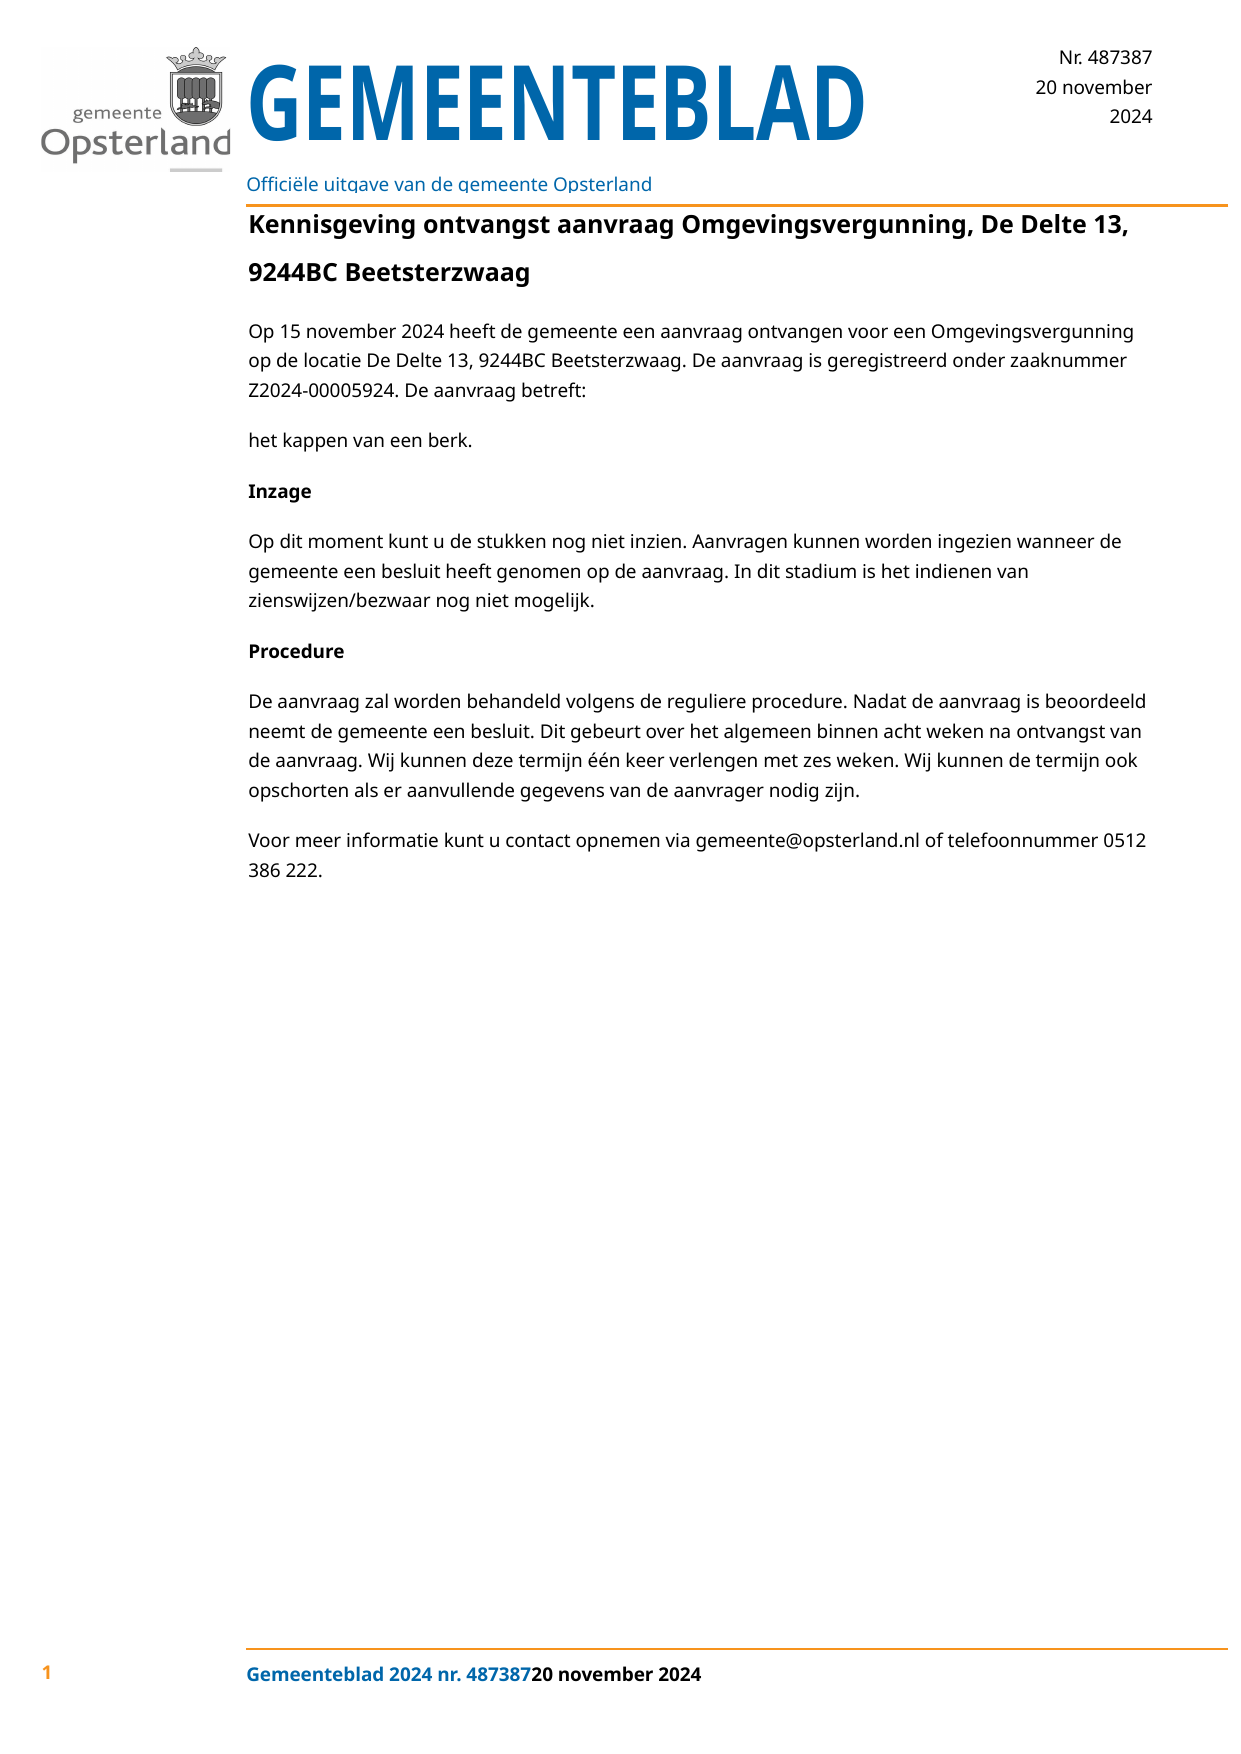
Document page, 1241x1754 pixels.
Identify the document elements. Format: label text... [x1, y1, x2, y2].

text Op dit moment kunt u de stukken nog niet inzien. Aanvragen kunnen worden ingezien wanneer de gemeente een besluit heeft genomen op de aanvraag. In dit stadium is het indienen van zienswijzen/bezwaar nog niet mogelijk. [248, 528, 1152, 613]
text het kappen van een berk. [248, 427, 1152, 453]
text De aanvraag zal worden behandeld volgens de reguliere procedure. Nadat de aanvraag is beoordeeld neemt de gemeente een besluit. Dit gebeurt over het algemeen binnen acht weken na ontvangst van de aanvraag. Wij kunnen deze termijn één keer verlengen met zes weken. Wij kunnen de termijn ook opschorten als er aanvullende gegevens van de aanvrager nodig zijn. [248, 688, 1152, 803]
text Kennisgeving ontvangst aanvraag Omgevingsvergunning, De Delte 13, 9244BC Beetsterzwaag [248, 207, 1152, 288]
picture [41, 47, 231, 172]
text Op 15 november 2024 heeft de gemeente een aanvraag ontvangen voor een Omgevingsvergunning op de locatie De Delte 13, 9244BC Beetsterzwaag. De aanvraag is geregistreerd onder zaaknummer Z2024-00005924. De aanvraag betreft: [248, 318, 1152, 403]
text Inzage [248, 478, 1152, 504]
text Voor meer informatie kunt u contact opnemen via gemeente@opsterland.nl of telefoonnummer 0512 386 222. [248, 827, 1152, 883]
text Procedure [248, 638, 1152, 664]
